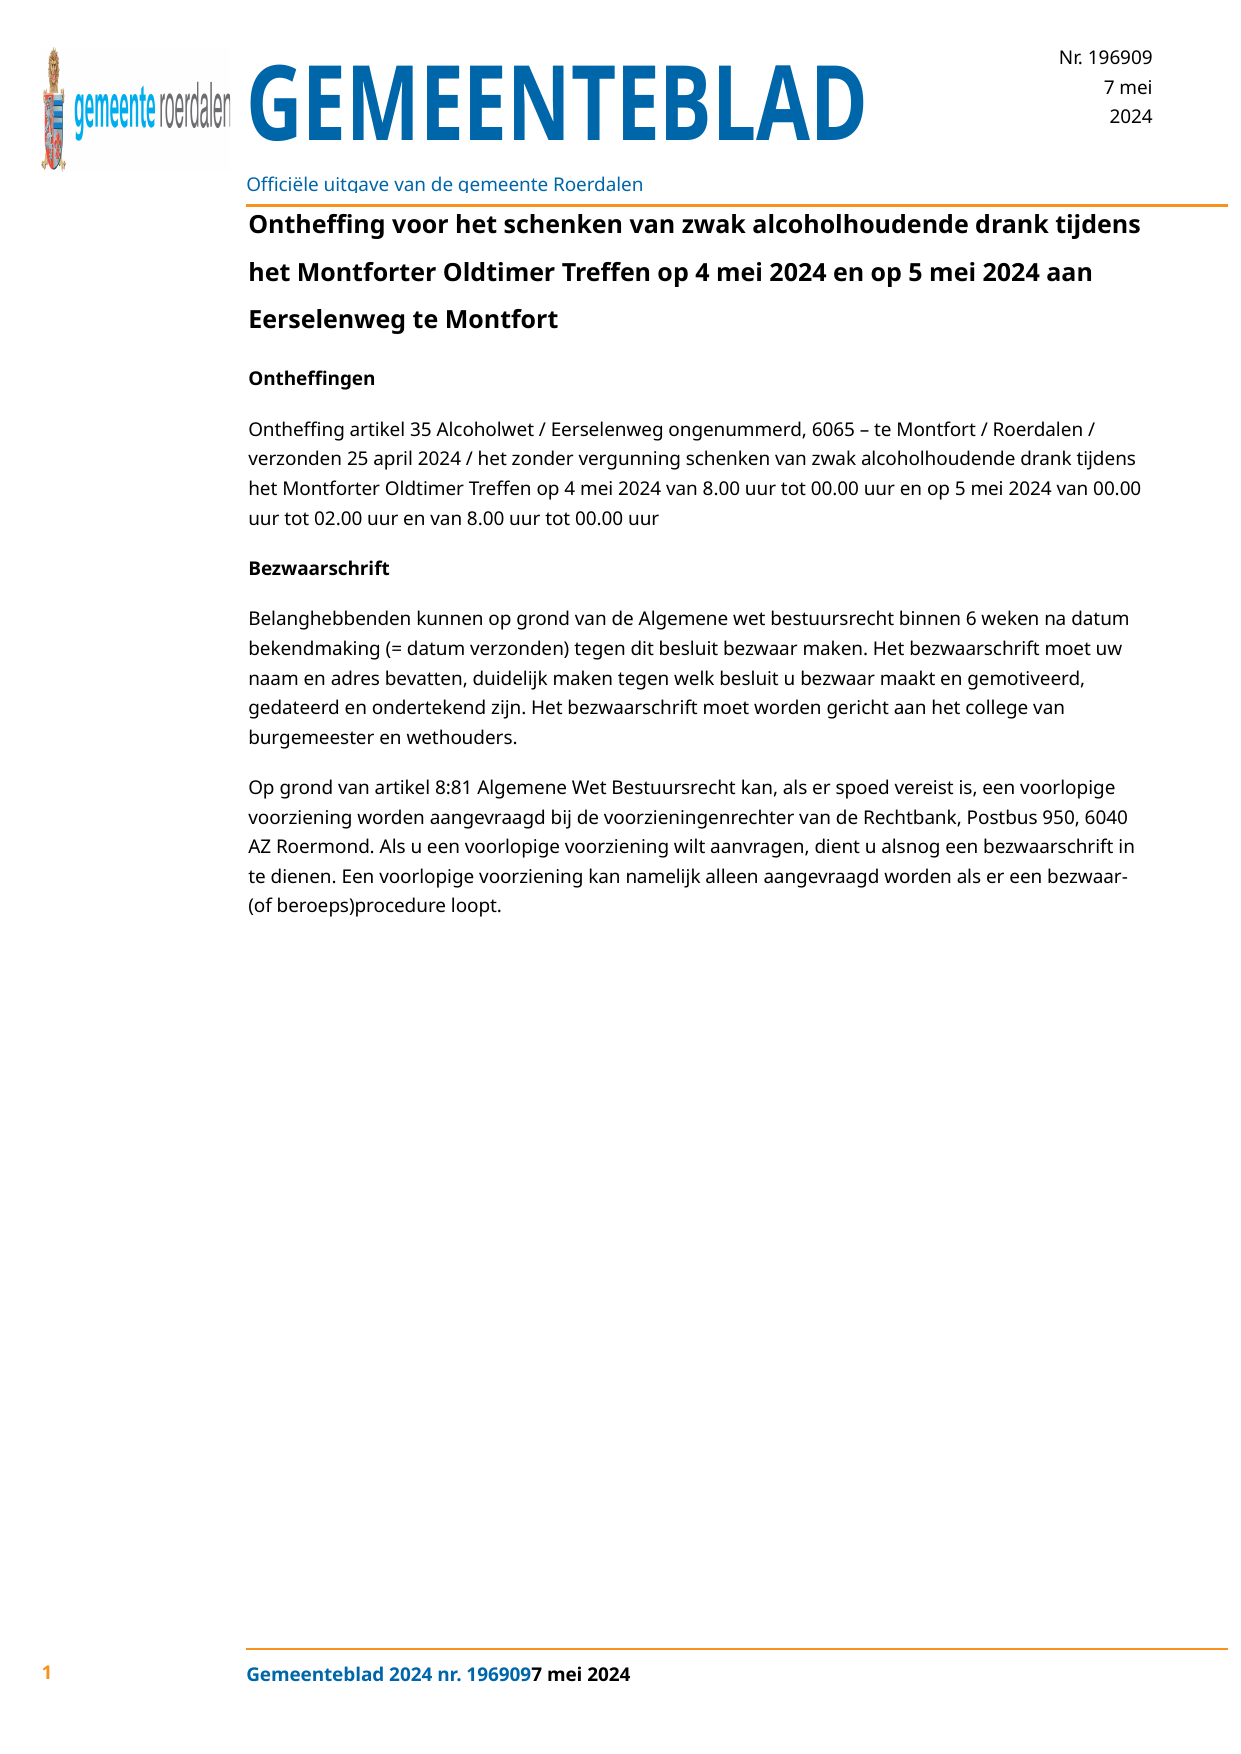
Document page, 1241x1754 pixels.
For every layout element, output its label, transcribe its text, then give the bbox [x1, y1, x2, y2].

text Bezwaarschrift [248, 555, 1152, 581]
text Belanghebbenden kunnen op grond van de Algemene wet bestuursrecht binnen 6 weken na datum bekendmaking (= datum verzonden) tegen dit besluit bezwaar maken. Het bezwaarschrift moet uw naam en adres bevatten, duidelijk maken tegen welk besluit u bezwaar maakt en gemotiveerd, gedateerd en ondertekend zijn. Het bezwaarschrift moet worden gericht aan het college van burgemeester en wethouders. [248, 606, 1152, 749]
text Op grond van artikel 8:81 Algemene Wet Bestuursrecht kan, als er spoed vereist is, een voorlopige voorziening worden aangevraagd bij de voorzieningenrechter van de Rechtbank, Postbus 950, 6040 AZ Roermond. Als u een voorlopige voorziening wilt aanvragen, dient u alsnog een bezwaarschrift in te dienen. Een voorlopige voorziening kan namelijk alleen aangevraagd worden als er een bezwaar- (of beroeps)procedure loopt. [248, 774, 1152, 918]
text Ontheffingen [248, 366, 1152, 391]
text Ontheffing artikel 35 Alcoholwet / Eerselenweg ongenummerd, 6065 – te Montfort / Roerdalen / verzonden 25 april 2024 / het zonder vergunning schenken van zwak alcoholhoudende drank tijdens het Montforter Oldtimer Treffen op 4 mei 2024 van 8.00 uur tot 00.00 uur en op 5 mei 2024 van 00.00 uur tot 02.00 uur en van 8.00 uur tot 00.00 uur [248, 416, 1152, 530]
text Ontheffing voor het schenken van zwak alcoholhoudende drank tijdens het Montforter Oldtimer Treffen op 4 mei 2024 en op 5 mei 2024 aan Eerselenweg te Montfort [248, 207, 1152, 336]
picture [41, 47, 231, 172]
